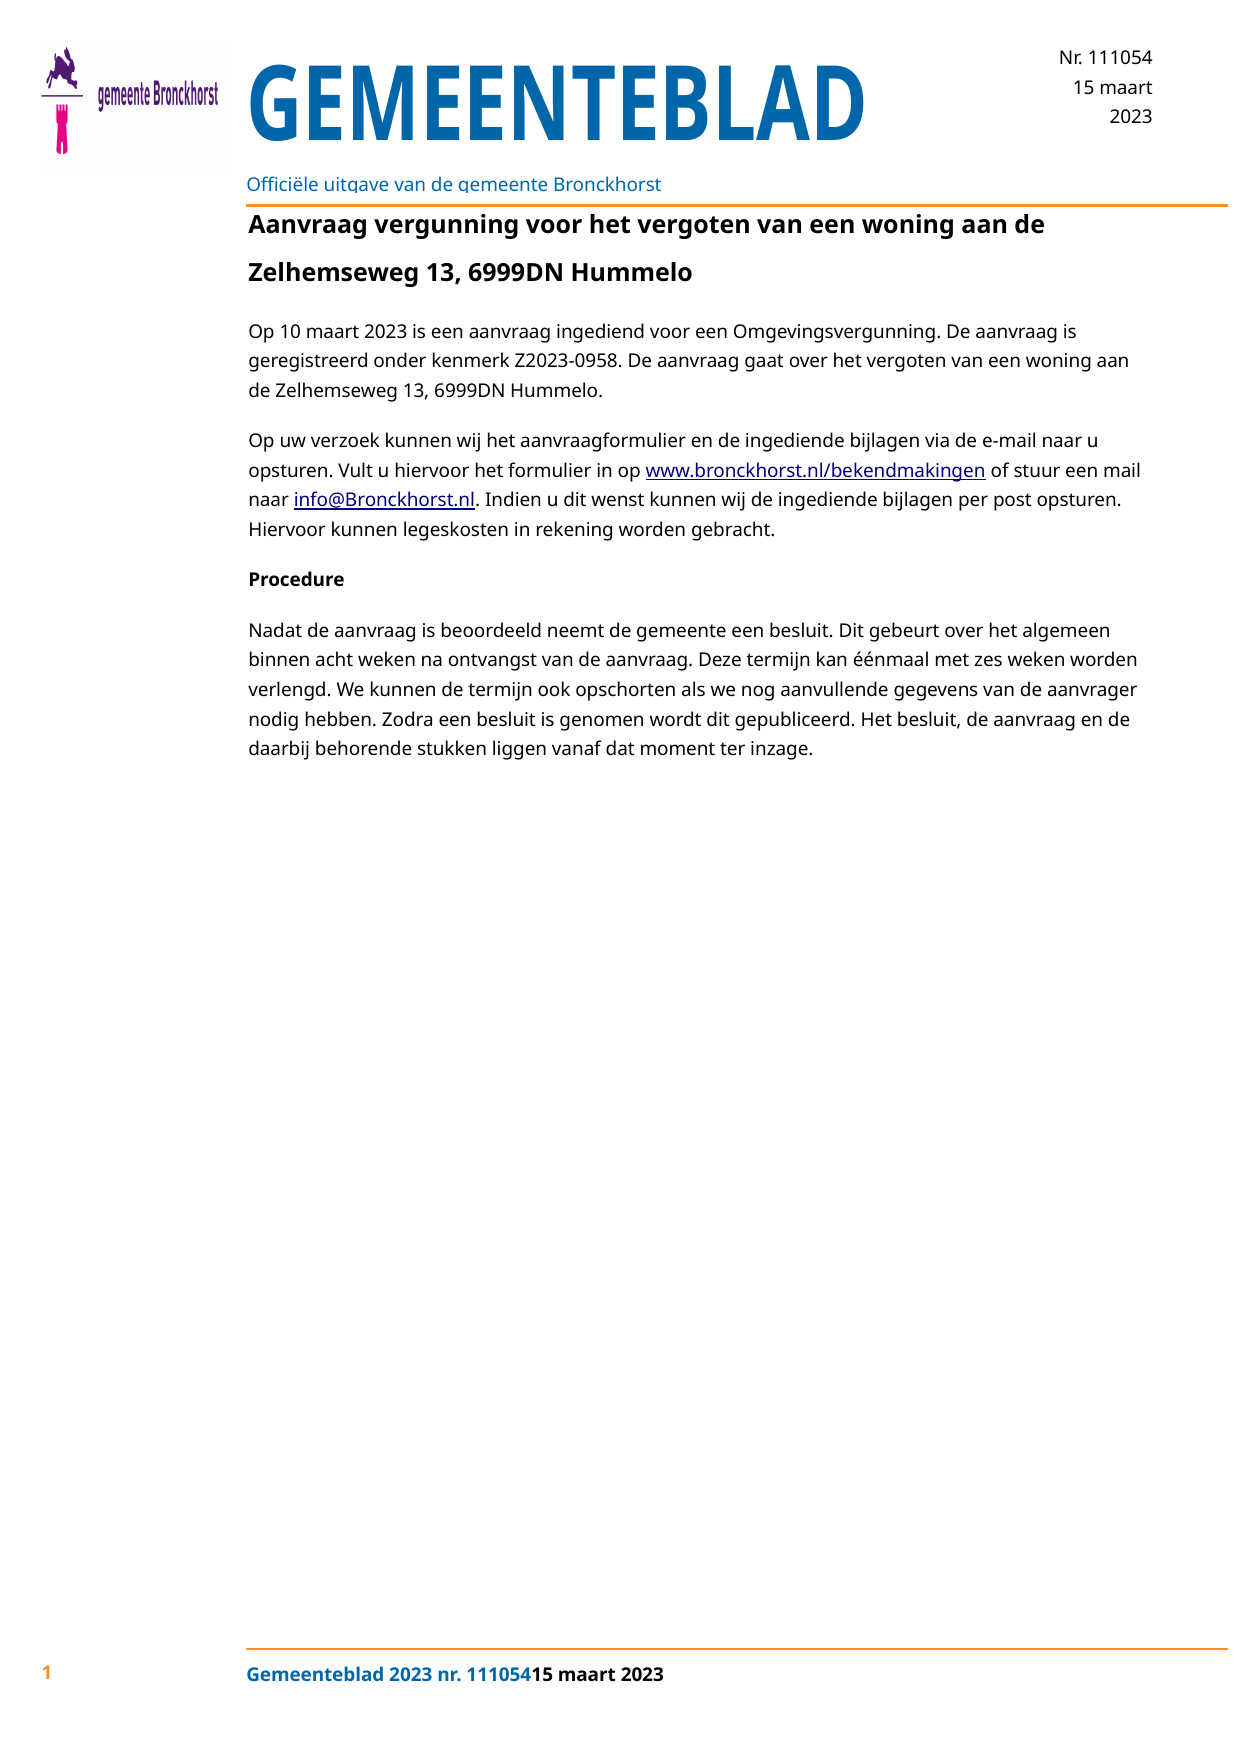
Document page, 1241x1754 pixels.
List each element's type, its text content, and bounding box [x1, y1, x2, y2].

text Procedure [248, 567, 1152, 592]
text Aanvraag vergunning voor het vergoten van een woning aan de Zelhemseweg 13, 6999DN Hummelo [248, 207, 1152, 288]
text Op uw verzoek kunnen wij het aanvraagformulier en de ingediende bijlagen via de e-mail naar u opsturen. Vult u hiervoor het formulier in op www.bronckhorst.nl/bekendmakingen of stuur een mail naar info@Bronckhorst.nl. Indien u dit wenst kunnen wij de ingediende bijlagen per post opsturen. Hiervoor kunnen legeskosten in rekening worden gebracht. [248, 427, 1152, 542]
text Nadat de aanvraag is beoordeeld neemt de gemeente een besluit. Dit gebeurt over het algemeen binnen acht weken na ontvangst van de aanvraag. Deze termijn kan éénmaal met zes weken worden verlengd. We kunnen de termijn ook opschorten als we nog aanvullende gegevens van de aanvrager nodig hebben. Zodra een besluit is genomen wordt dit gepubliceerd. Het besluit, de aanvraag en de daarbij behorende stukken liggen vanaf dat moment ter inzage. [248, 617, 1152, 761]
picture [41, 47, 231, 172]
text Op 10 maart 2023 is een aanvraag ingediend voor een Omgevingsvergunning. De aanvraag is geregistreerd onder kenmerk Z2023-0958. De aanvraag gaat over het vergoten van een woning aan de Zelhemseweg 13, 6999DN Hummelo. [248, 318, 1152, 403]
